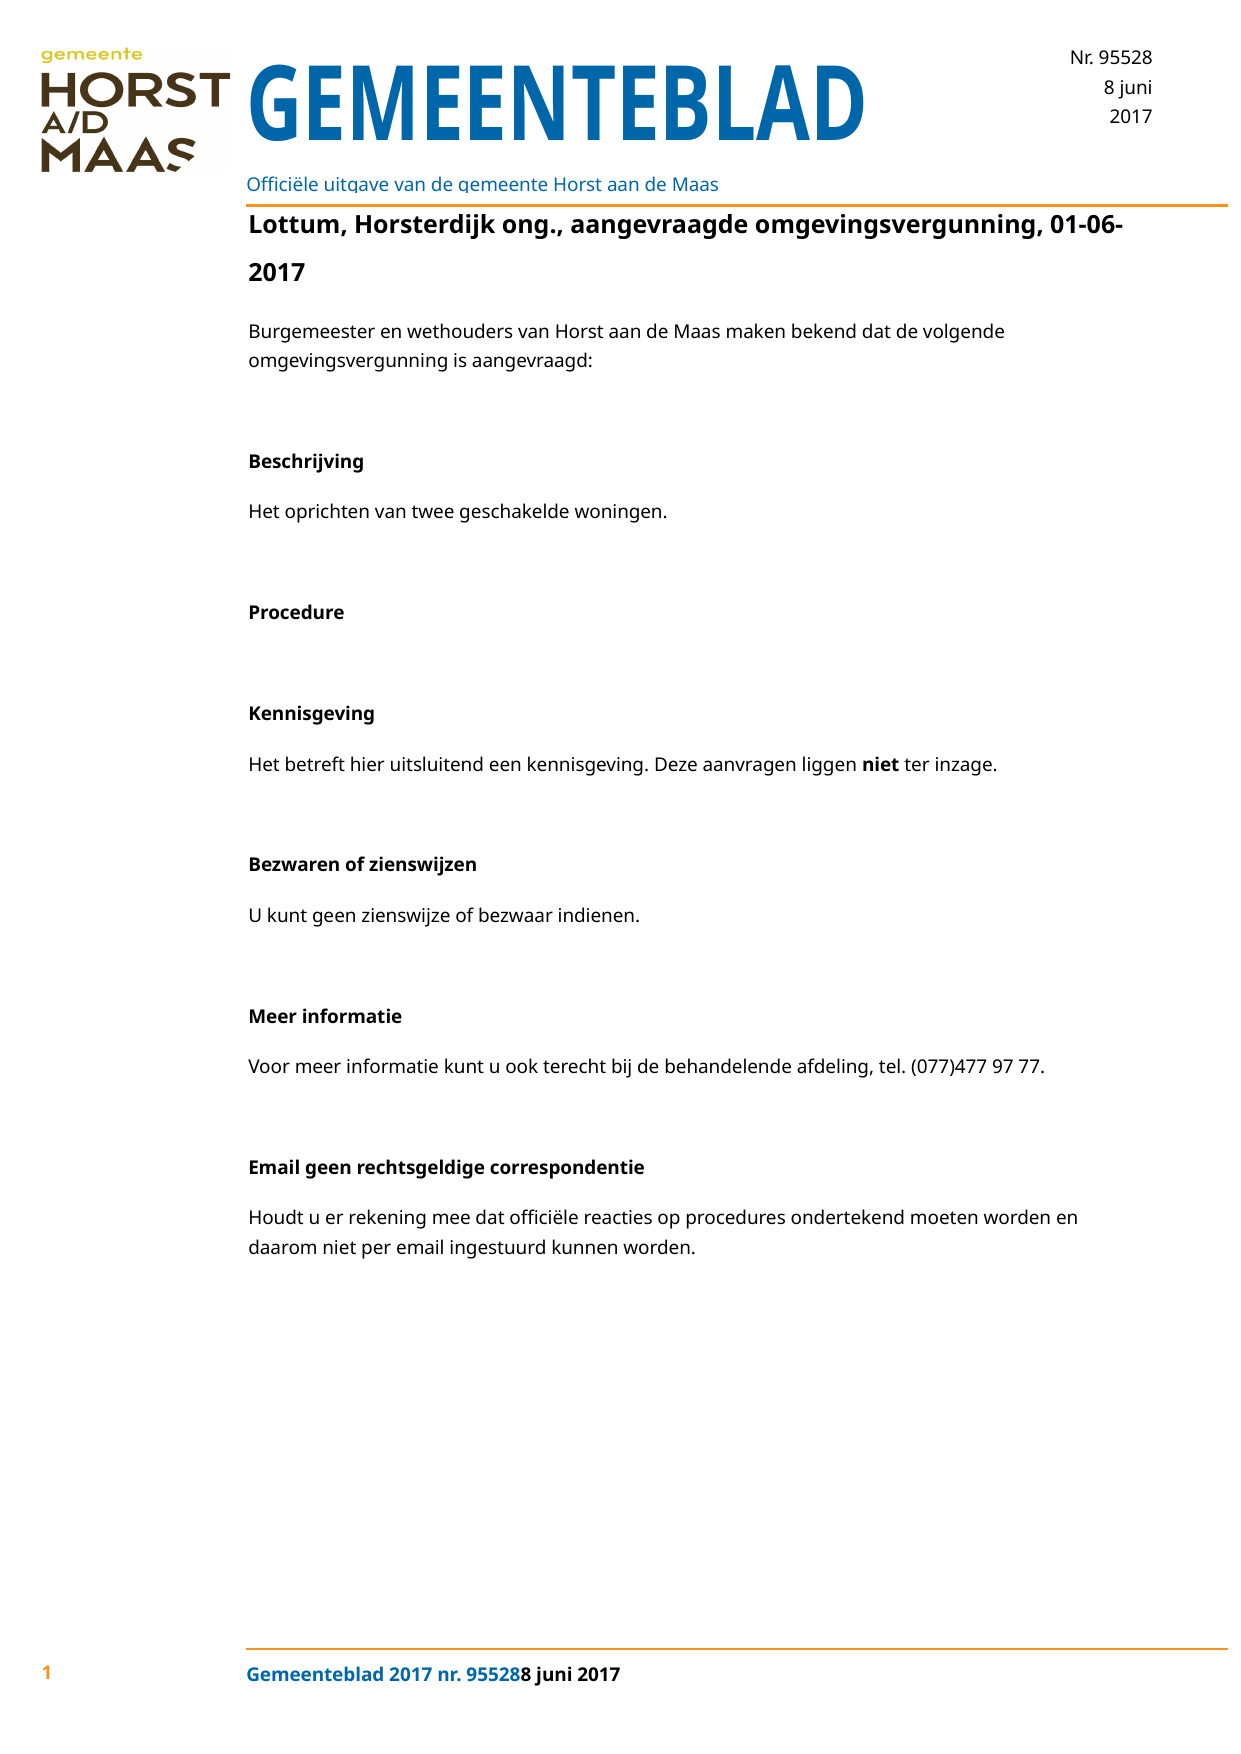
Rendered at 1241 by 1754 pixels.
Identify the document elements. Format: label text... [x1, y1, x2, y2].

text Het oprichten van twee geschakelde woningen. [248, 499, 1152, 524]
text Email geen rechtsgeldige correspondentie [248, 1154, 1152, 1180]
text Lottum, Horsterdijk ong., aangevraagde omgevingsvergunning, 01-06-2017 [248, 207, 1152, 288]
text Beschrijving [248, 448, 1152, 474]
text Het betreft hier uitsluitend een kennisgeving. Deze aanvragen liggen niet ter inzage. [248, 751, 1152, 777]
text Burgemeester en wethouders van Horst aan de Maas maken bekend dat de volgende omgevingsvergunning is aangevraagd: [248, 318, 1152, 373]
text Voor meer informatie kunt u ook terecht bij de behandelende afdeling, tel. (077)477 97 77. [248, 1053, 1152, 1079]
text Meer informatie [248, 1003, 1152, 1029]
text Houdt u er rekening mee dat officiële reacties op procedures ondertekend moeten worden en daarom niet per email ingestuurd kunnen worden. [248, 1204, 1152, 1260]
text U kunt geen zienswijze of bezwaar indienen. [248, 902, 1152, 928]
text Procedure [248, 599, 1152, 625]
text Bezwaren of zienswijzen [248, 852, 1152, 877]
text Kennisgeving [248, 700, 1152, 726]
picture [41, 47, 231, 172]
